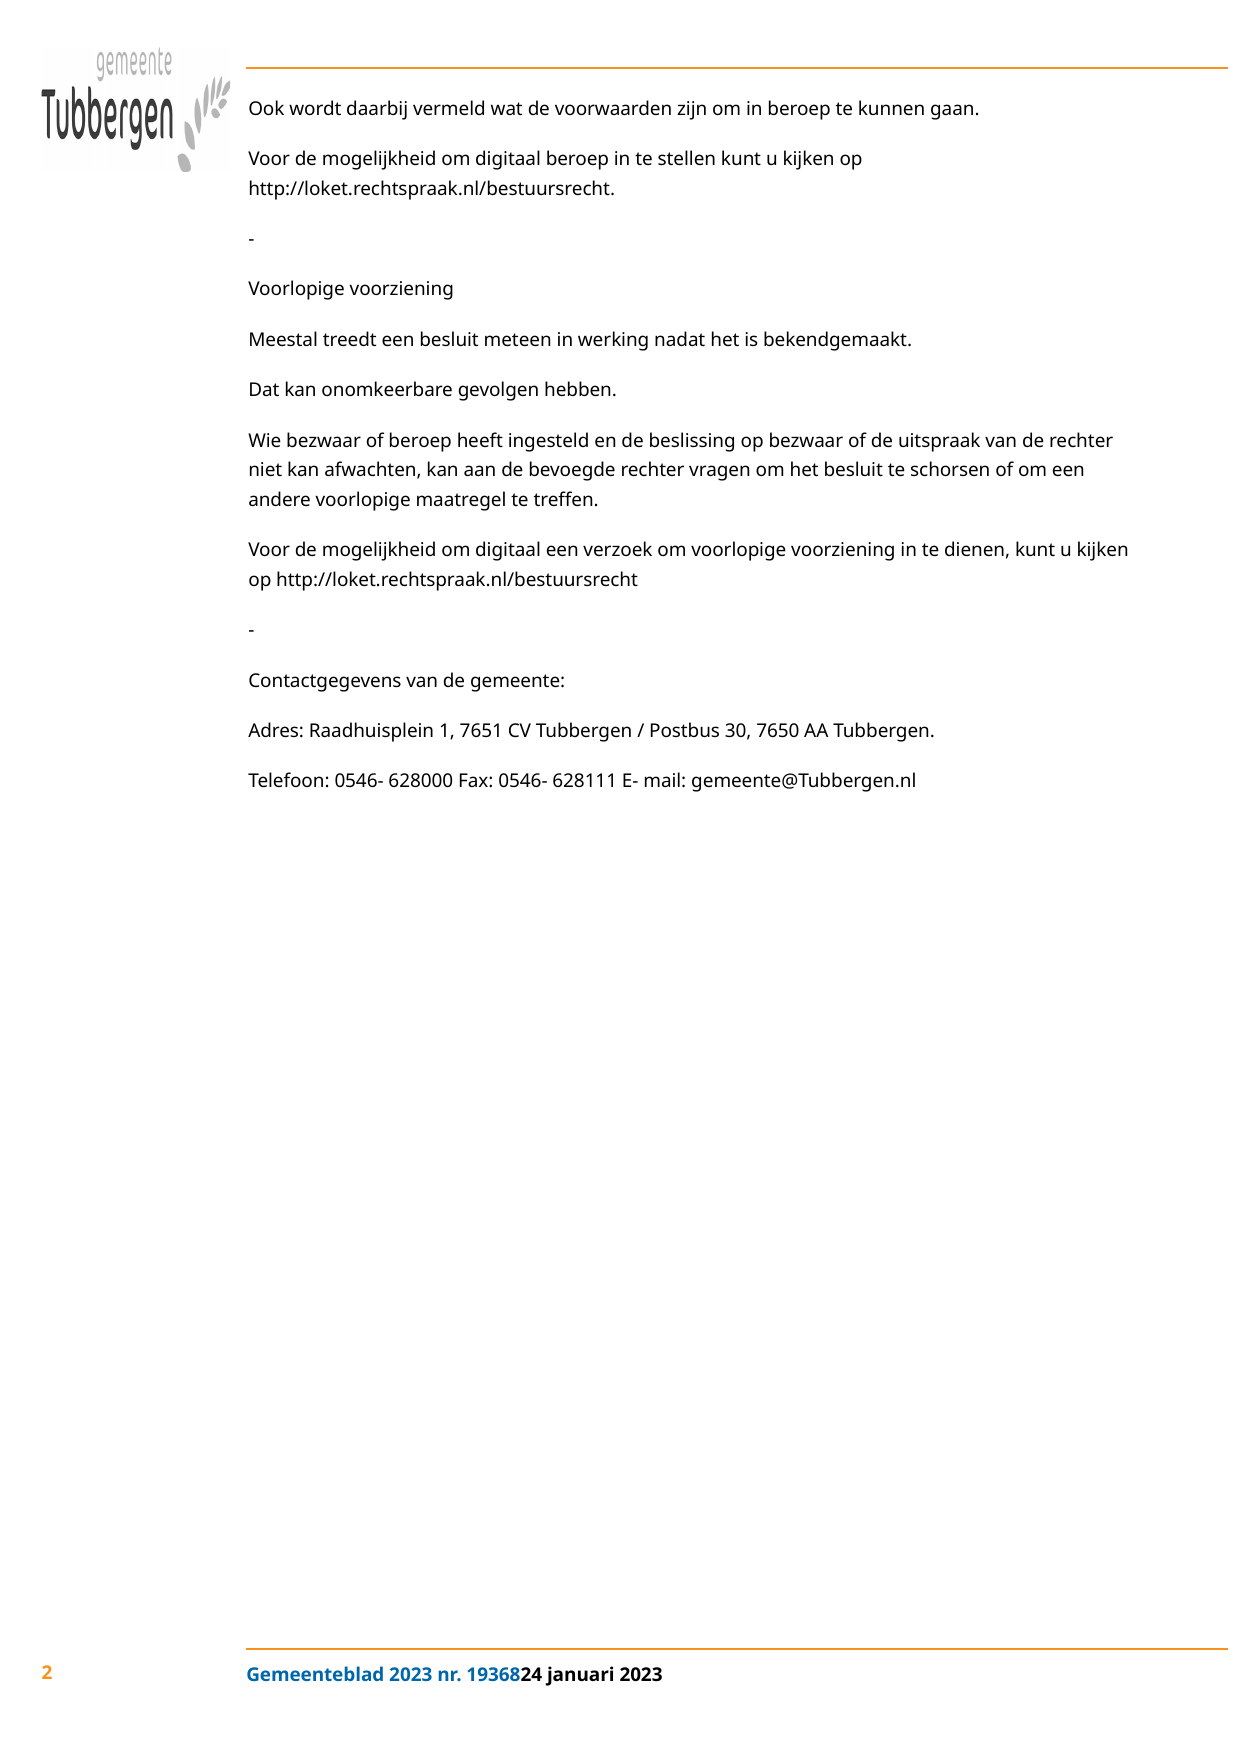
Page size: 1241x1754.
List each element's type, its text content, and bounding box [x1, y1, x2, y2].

text Voor de mogelijkheid om digitaal beroep in te stellen kunt u kijken op http://loket.rechtspraak.nl/bestuursrecht. [248, 145, 1152, 201]
text Dat kan onomkeerbare gevolgen hebben. [248, 376, 1152, 402]
text Ook wordt daarbij vermeld wat de voorwaarden zijn om in beroep te kunnen gaan. [248, 95, 1152, 121]
text Contactgegevens van de gemeente: [248, 667, 1152, 693]
picture [41, 47, 231, 172]
text Adres: Raadhuisplein 1, 7651 CV Tubbergen / Postbus 30, 7650 AA Tubbergen. [248, 717, 1152, 743]
text Voor de mogelijkheid om digitaal een verzoek om voorlopige voorziening in te dienen, kunt u kijken op http://loket.rechtspraak.nl/bestuursrecht [248, 536, 1152, 592]
text Meestal treedt een besluit meteen in werking nadat het is bekendgemaakt. [248, 326, 1152, 352]
text Telefoon: 0546- 628000 Fax: 0546- 628111 E- mail: gemeente@Tubbergen.nl [248, 768, 1152, 793]
text Wie bezwaar of beroep heeft ingesteld en de beslissing op bezwaar of de uitspraak van de rechter niet kan afwachten, kan aan de bevoegde rechter vragen om het besluit te schorsen of om een andere voorlopige maatregel te treffen. [248, 427, 1152, 512]
text - [248, 225, 1152, 251]
text - [248, 616, 1152, 642]
text Voorlopige voorziening [248, 276, 1152, 301]
